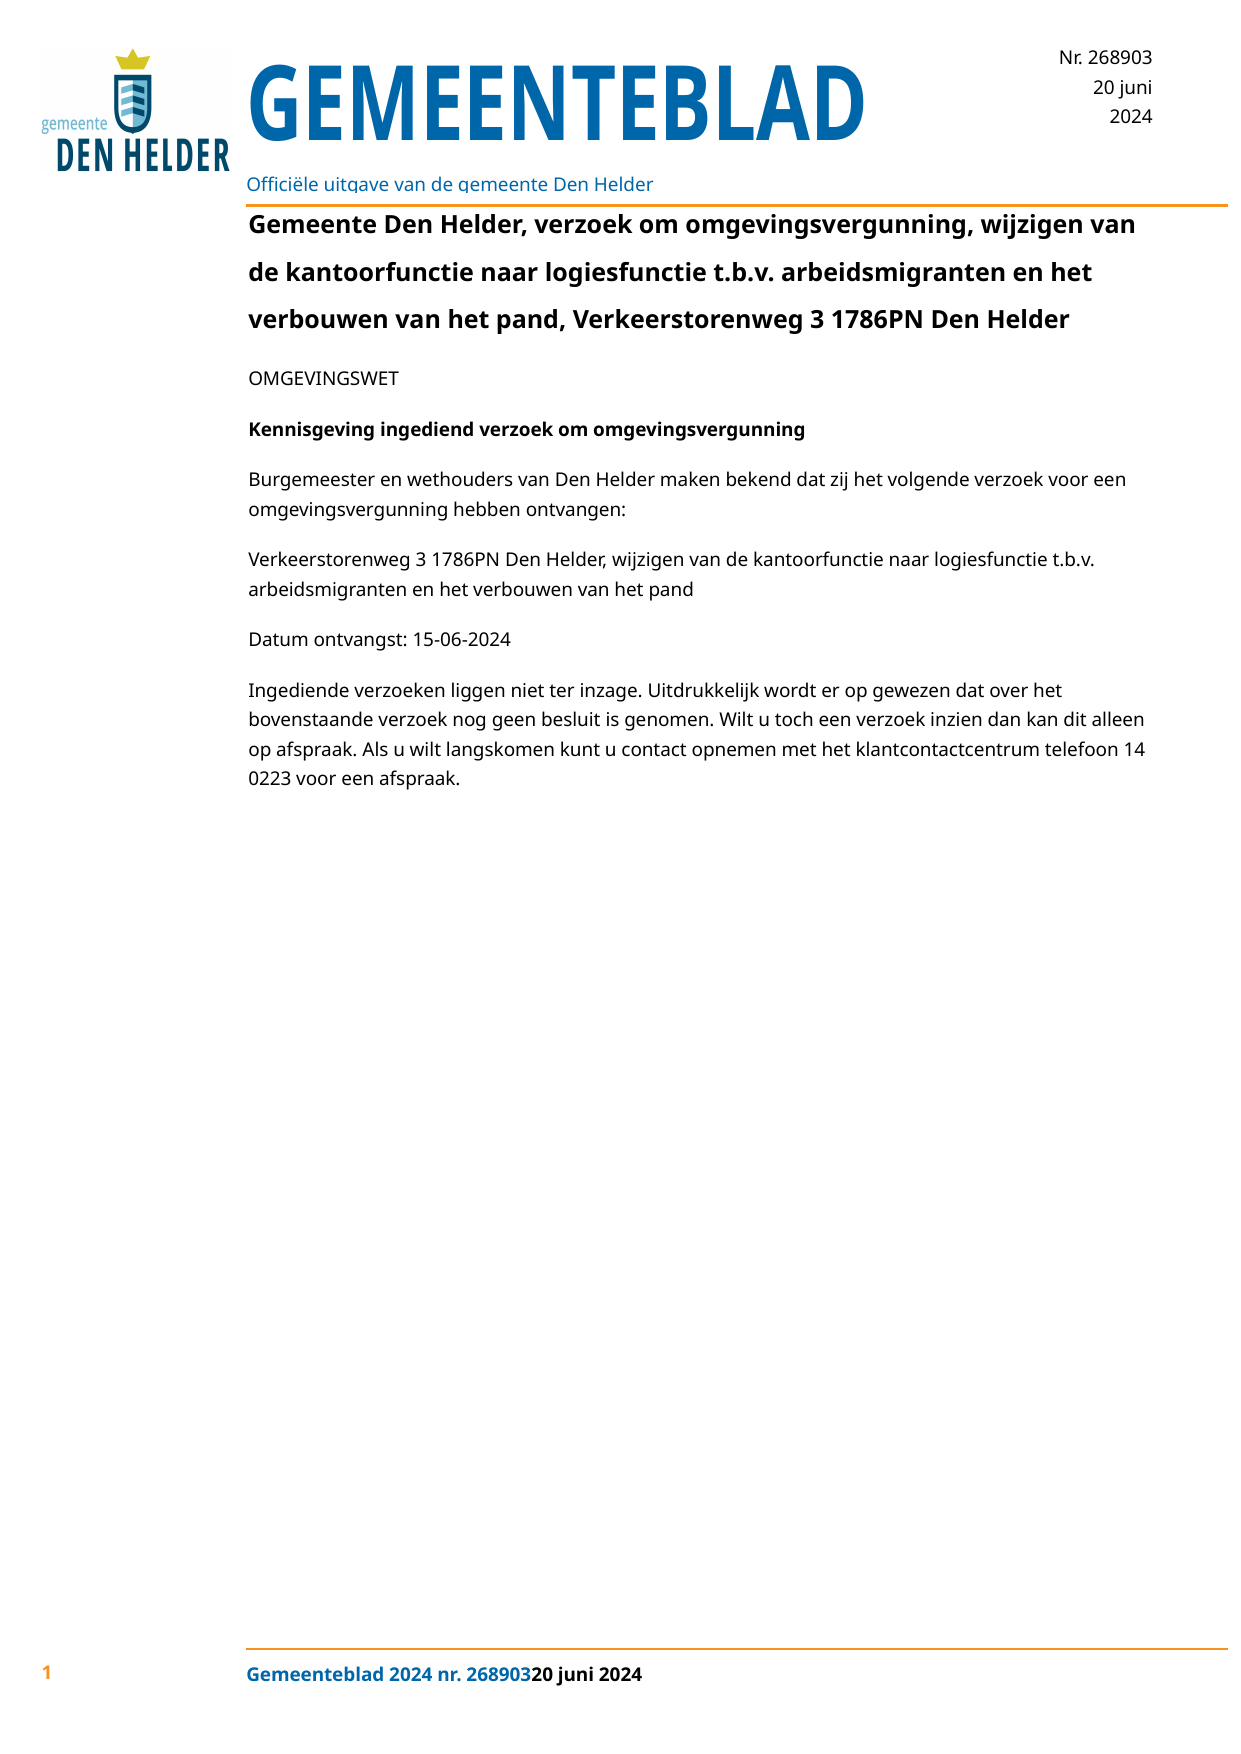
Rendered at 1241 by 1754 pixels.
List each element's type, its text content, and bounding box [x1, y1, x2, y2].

text Kennisgeving ingediend verzoek om omgevingsvergunning [248, 416, 1152, 442]
text Burgemeester en wethouders van Den Helder maken bekend dat zij het volgende verzoek voor een omgevingsvergunning hebben ontvangen: [248, 466, 1152, 522]
text Datum ontvangst: 15-06-2024 [248, 626, 1152, 652]
text Gemeente Den Helder, verzoek om omgevingsvergunning, wijzigen van de kantoorfunctie naar logiesfunctie t.b.v. arbeidsmigranten en het verbouwen van het pand, Verkeerstorenweg 3 1786PN Den Helder [248, 207, 1152, 336]
picture [130, 157, 135, 172]
text Verkeerstorenweg 3 1786PN Den Helder, wijzigen van de kantoorfunctie naar logiesfunctie t.b.v. arbeidsmigranten en het verbouwen van het pand [248, 546, 1152, 602]
picture [41, 47, 231, 172]
text Ingediende verzoeken liggen niet ter inzage. Uitdrukkelijk wordt er op gewezen dat over het bovenstaande verzoek nog geen besluit is genomen. Wilt u toch een verzoek inzien dan kan dit alleen op afspraak. Als u wilt langskomen kunt u contact opnemen met het klantcontactcentrum telefoon 14 0223 voor een afspraak. [248, 677, 1152, 791]
picture [100, 154, 106, 172]
picture [220, 160, 224, 172]
text OMGEVINGSWET [248, 366, 1152, 391]
picture [63, 144, 68, 165]
picture [182, 144, 187, 165]
